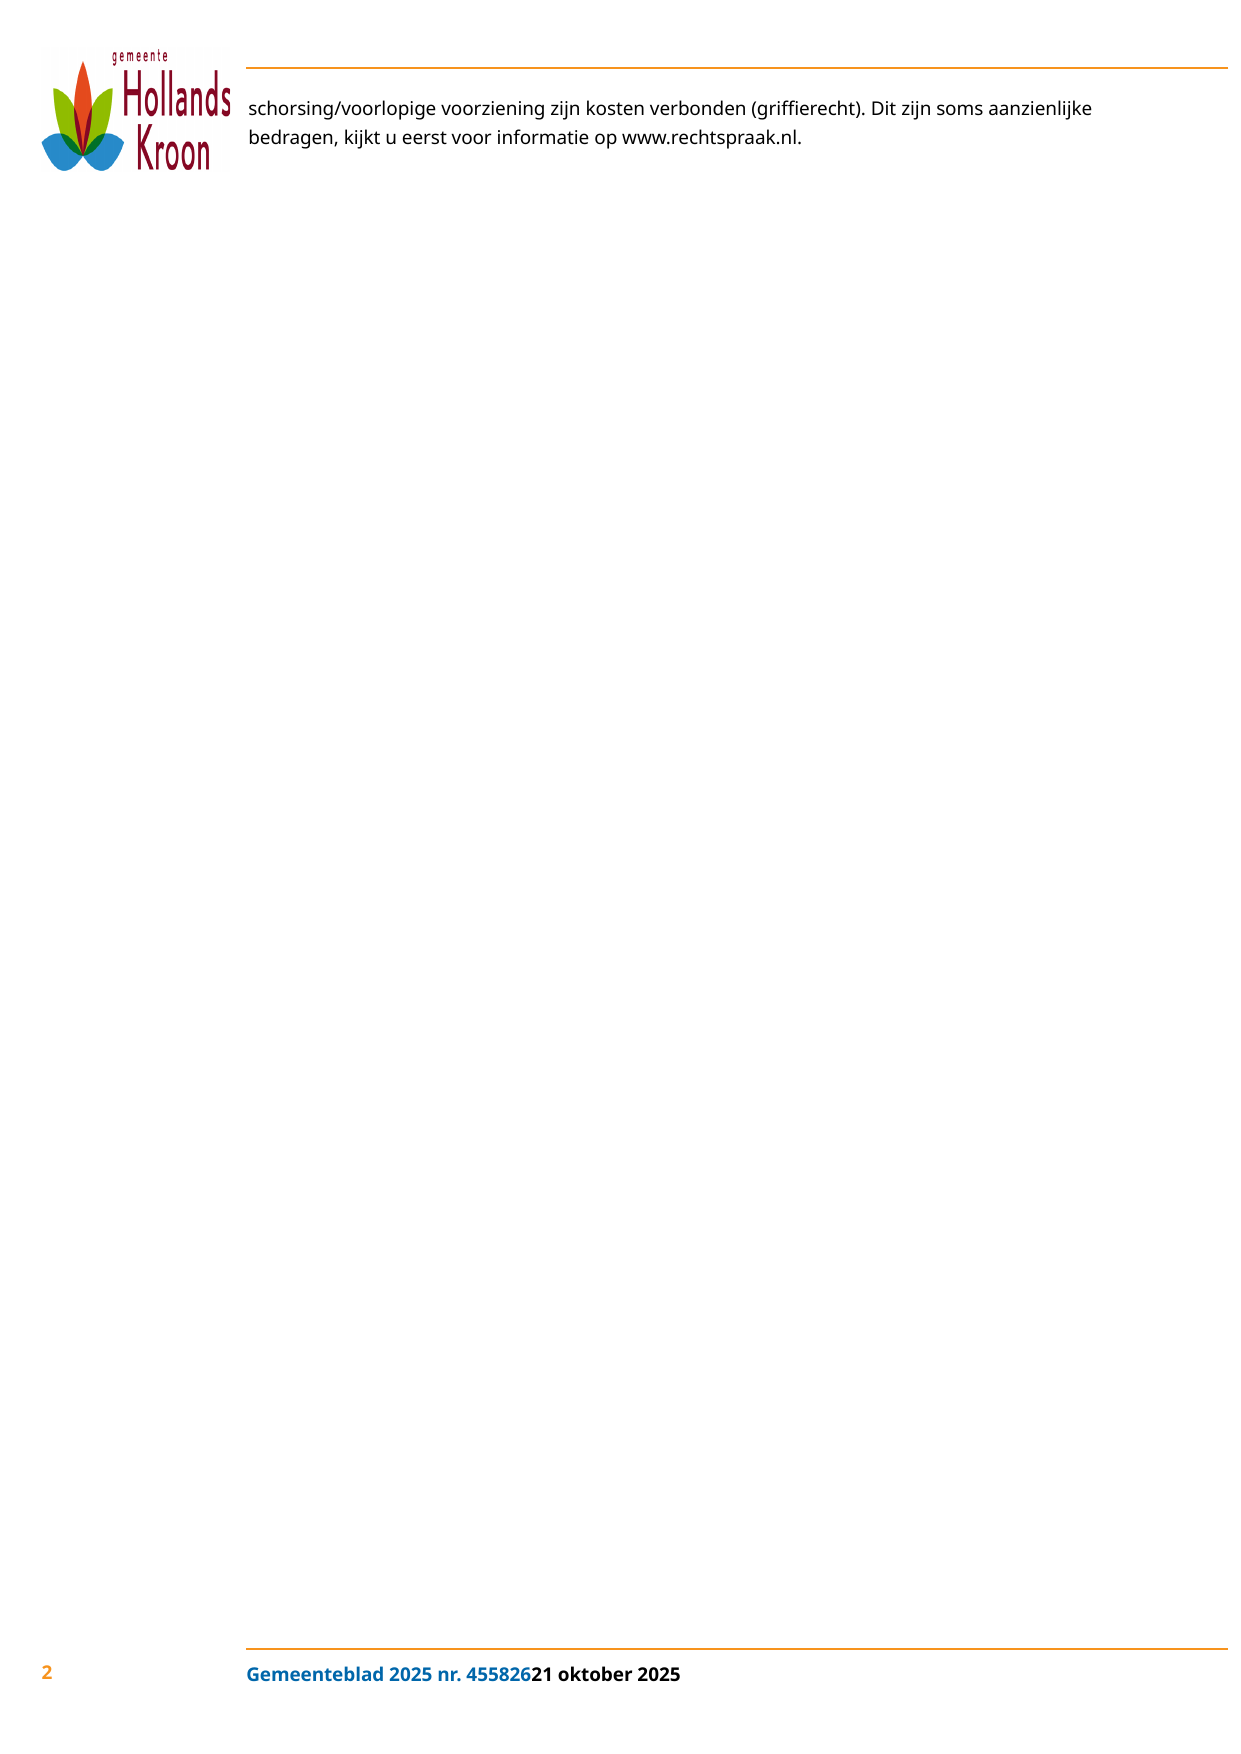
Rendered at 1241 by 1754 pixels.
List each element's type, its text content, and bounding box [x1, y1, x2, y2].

text schorsing/voorlopige voorziening zijn kosten verbonden (griffierecht). Dit zijn soms aanzienlijke bedragen, kijkt u eerst voor informatie op www.rechtspraak.nl. [248, 95, 1152, 150]
picture [41, 47, 231, 172]
